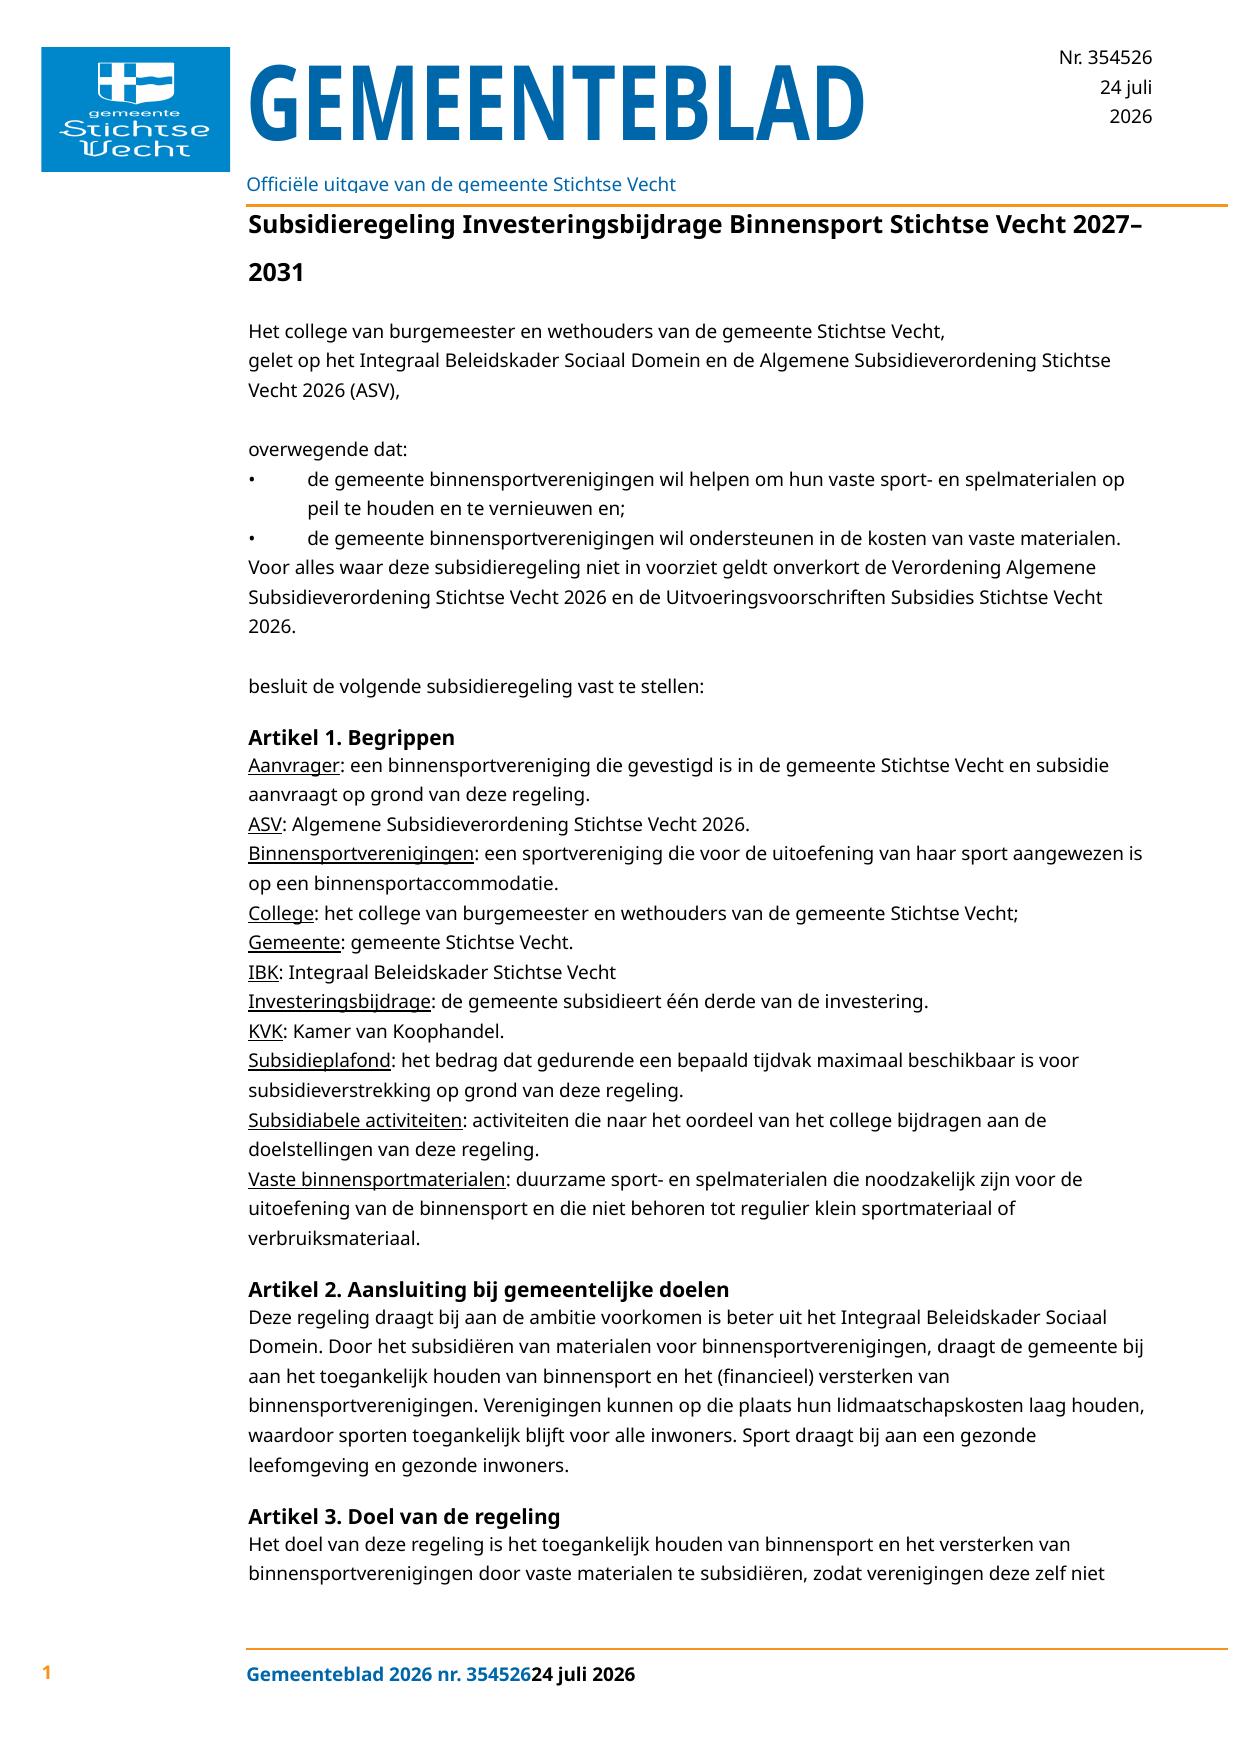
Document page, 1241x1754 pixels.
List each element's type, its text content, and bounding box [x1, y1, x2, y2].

text Artikel 1. Begrippen [248, 723, 1152, 752]
text gelet op het Integraal Beleidskader Sociaal Domein en de Algemene Subsidieverordening Stichtse Vecht 2026 (ASV), [248, 347, 1152, 403]
text Het doel van deze regeling is het toegankelijk houden van binnensport en het versterken van binnensportverenigingen door vaste materialen te subsidiëren, zodat verenigingen deze zelf niet [248, 1531, 1152, 1586]
text besluit de volgende subsidieregeling vast te stellen: [248, 673, 1152, 699]
text Subsidieregeling Investeringsbijdrage Binnensport Stichtse Vecht 2027–2031 [248, 207, 1152, 288]
list de gemeente binnensportverenigingen wil helpen om hun vaste sport- en spelmaterialen op peil te houden en te vernieuwen en; [248, 466, 1152, 521]
text Artikel 2. Aansluiting bij gemeentelijke doelen [248, 1276, 1152, 1304]
text Artikel 3. Doel van de regeling [248, 1502, 1152, 1531]
text College: het college van burgemeester en wethouders van de gemeente Stichtse Vecht; [248, 900, 1152, 925]
text Subsidiabele activiteiten: activiteiten die naar het oordeel van het college bijdragen aan de doelstellingen van deze regeling. [248, 1107, 1152, 1162]
text IBK: Integraal Beleidskader Stichtse Vecht [248, 959, 1152, 984]
text Investeringsbijdrage: de gemeente subsidieert één derde van de investering. [248, 988, 1152, 1014]
picture [99, 63, 135, 101]
text Voor alles waar deze subsidieregeling niet in voorziet geldt onverkort de Verordening Algemene Subsidieverordening Stichtse Vecht 2026 en de Uitvoeringsvoorschriften Subsidies Stichtse Vecht 2026. [248, 554, 1152, 639]
text Vaste binnensportmaterialen: duurzame sport- en spelmaterialen die noodzakelijk zijn voor de uitoefening van de binnensport en die niet behoren tot regulier klein sportmateriaal of verbruiksmateriaal. [248, 1166, 1152, 1251]
text Het college van burgemeester en wethouders van de gemeente Stichtse Vecht, [248, 318, 1152, 344]
text Deze regeling draagt bij aan de ambitie voorkomen is beter uit het Integraal Beleidskader Sociaal Domein. Door het subsidiëren van materialen voor binnensportverenigingen, draagt de gemeente bij aan het toegankelijk houden van binnensport en het (financieel) versterken van binnensportverenigingen. Verenigingen kunnen op die plaats hun lidmaatschapskosten laag houden, waardoor sporten toegankelijk blijft voor alle inwoners. Sport draagt bij aan een gezonde leefomgeving en gezonde inwoners. [248, 1304, 1152, 1478]
text Aanvrager: een binnensportvereniging die gevestigd is in de gemeente Stichtse Vecht en subsidie aanvraagt op grond van deze regeling. [248, 752, 1152, 807]
text overwegende dat: [248, 436, 1152, 462]
text ASV: Algemene Subsidieverordening Stichtse Vecht 2026. [248, 811, 1152, 837]
text Binnensportverenigingen: een sportvereniging die voor de uitoefening van haar sport aangewezen is op een binnensportaccommodatie. [248, 841, 1152, 896]
text Subsidieplafond: het bedrag dat gedurende een bepaald tijdvak maximaal beschikbaar is voor subsidieverstrekking op grond van deze regeling. [248, 1048, 1152, 1103]
text Gemeente: gemeente Stichtse Vecht. [248, 929, 1152, 955]
list de gemeente binnensportverenigingen wil ondersteunen in de kosten van vaste materialen. [248, 525, 1152, 551]
picture [137, 63, 174, 103]
text KVK: Kamer van Koophandel. [248, 1018, 1152, 1044]
